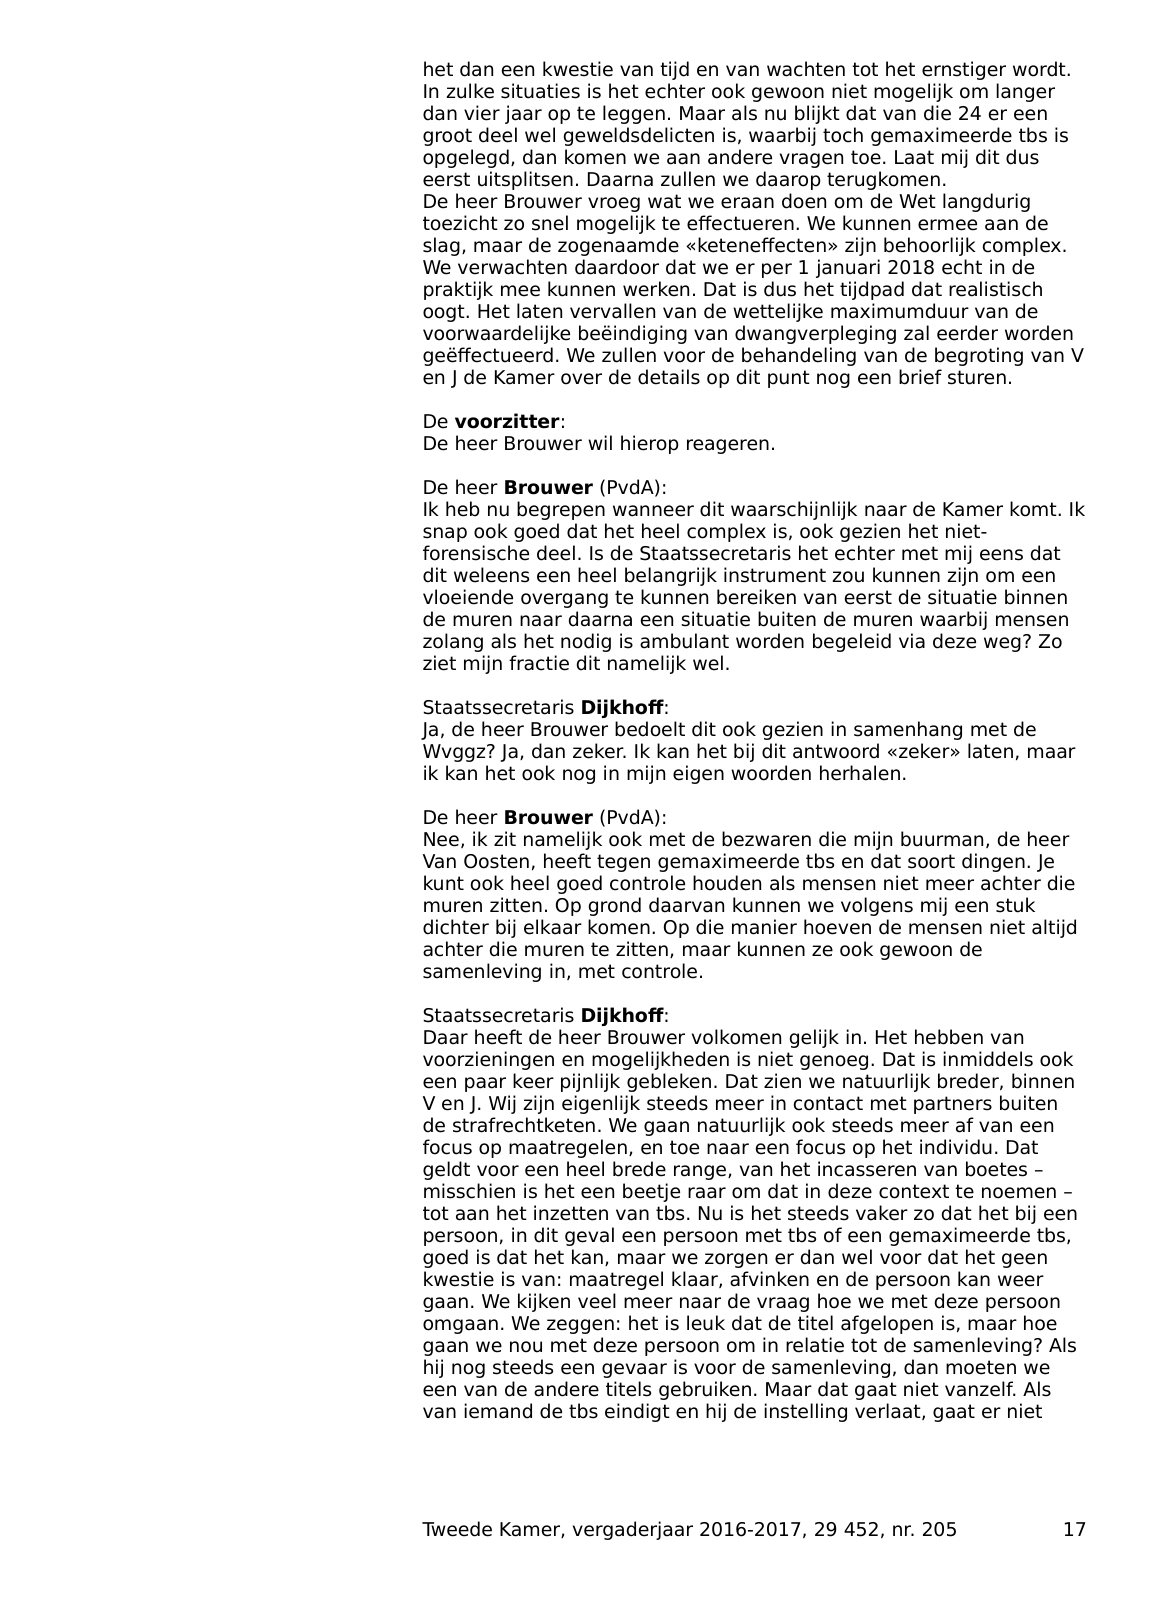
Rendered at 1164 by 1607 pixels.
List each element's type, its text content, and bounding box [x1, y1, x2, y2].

text Daar heeft de heer Brouwer volkomen gelijk in. Het hebben van voorzieningen en mogelijkheden is niet genoeg. Dat is inmiddels ook een paar keer pijnlijk gebleken. Dat zien we natuurlijk breder, binnen V en J. Wij zijn eigenlijk steeds meer in contact met partners buiten de strafrechtketen. We gaan natuurlijk ook steeds meer af van een focus op maatregelen, en toe naar een focus op het individu. Dat geldt voor een heel brede range, van het incasseren van boetes – misschien is het een beetje raar om dat in deze context te noemen – tot aan het inzetten van tbs. Nu is het steeds vaker zo dat het bij een persoon, in dit geval een persoon met tbs of een gemaximeerde tbs, goed is dat het kan, maar we zorgen er dan wel voor dat het geen kwestie is van: maatregel klaar, afvinken en de persoon kan weer gaan. We kijken veel meer naar de vraag hoe we met deze persoon omgaan. We zeggen: het is leuk dat de titel afgelopen is, maar hoe gaan we nou met deze persoon om in relatie tot de samenleving? Als hij nog steeds een gevaar is voor de samenleving, dan moeten we een van de andere titels gebruiken. Maar dat gaat niet vanzelf. Als van iemand de tbs eindigt en hij de instelling verlaat, gaat er niet [422, 1027, 1087, 1423]
text het dan een kwestie van tijd en van wachten tot het ernstiger wordt. In zulke situaties is het echter ook gewoon niet mogelijk om langer dan vier jaar op te leggen. Maar als nu blijkt dat van die 24 er een groot deel wel geweldsdelicten is, waarbij toch gemaximeerde tbs is opgelegd, dan komen we aan andere vragen toe. Laat mij dit dus eerst uitsplitsen. Daarna zullen we daarop terugkomen. [422, 59, 1087, 191]
text Staatssecretaris Dijkhoff: [422, 697, 1087, 719]
text Ja, de heer Brouwer bedoelt dit ook gezien in samenhang met de Wvggz? Ja, dan zeker. Ik kan het bij dit antwoord «zeker» laten, maar ik kan het ook nog in mijn eigen woorden herhalen. [422, 719, 1087, 785]
text Staatssecretaris Dijkhoff: [422, 1005, 1087, 1027]
text De voorzitter: [422, 411, 1087, 433]
text Nee, ik zit namelijk ook met de bezwaren die mijn buurman, de heer Van Oosten, heeft tegen gemaximeerde tbs en dat soort dingen. Je kunt ook heel goed controle houden als mensen niet meer achter die muren zitten. Op grond daarvan kunnen we volgens mij een stuk dichter bij elkaar komen. Op die manier hoeven de mensen niet altijd achter die muren te zitten, maar kunnen ze ook gewoon de samenleving in, met controle. [422, 829, 1087, 983]
text De heer Brouwer (PvdA): [422, 807, 1087, 829]
text De heer Brouwer (PvdA): [422, 477, 1087, 499]
text De heer Brouwer vroeg wat we eraan doen om de Wet langdurig toezicht zo snel mogelijk te effectueren. We kunnen ermee aan de slag, maar de zogenaamde «keteneffecten» zijn behoorlijk complex. We verwachten daardoor dat we er per 1 januari 2018 echt in de praktijk mee kunnen werken. Dat is dus het tijdpad dat realistisch oogt. Het laten vervallen van de wettelijke maximumduur van de voorwaardelijke beëindiging van dwangverpleging zal eerder worden geëffectueerd. We zullen voor de behandeling van de begroting van V en J de Kamer over de details op dit punt nog een brief sturen. [422, 191, 1087, 389]
text De heer Brouwer wil hierop reageren. [422, 433, 1087, 455]
text Ik heb nu begrepen wanneer dit waarschijnlijk naar de Kamer komt. Ik snap ook goed dat het heel complex is, ook gezien het niet-forensische deel. Is de Staatssecretaris het echter met mij eens dat dit weleens een heel belangrijk instrument zou kunnen zijn om een vloeiende overgang te kunnen bereiken van eerst de situatie binnen de muren naar daarna een situatie buiten de muren waarbij mensen zolang als het nodig is ambulant worden begeleid via deze weg? Zo ziet mijn fractie dit namelijk wel. [422, 499, 1087, 675]
